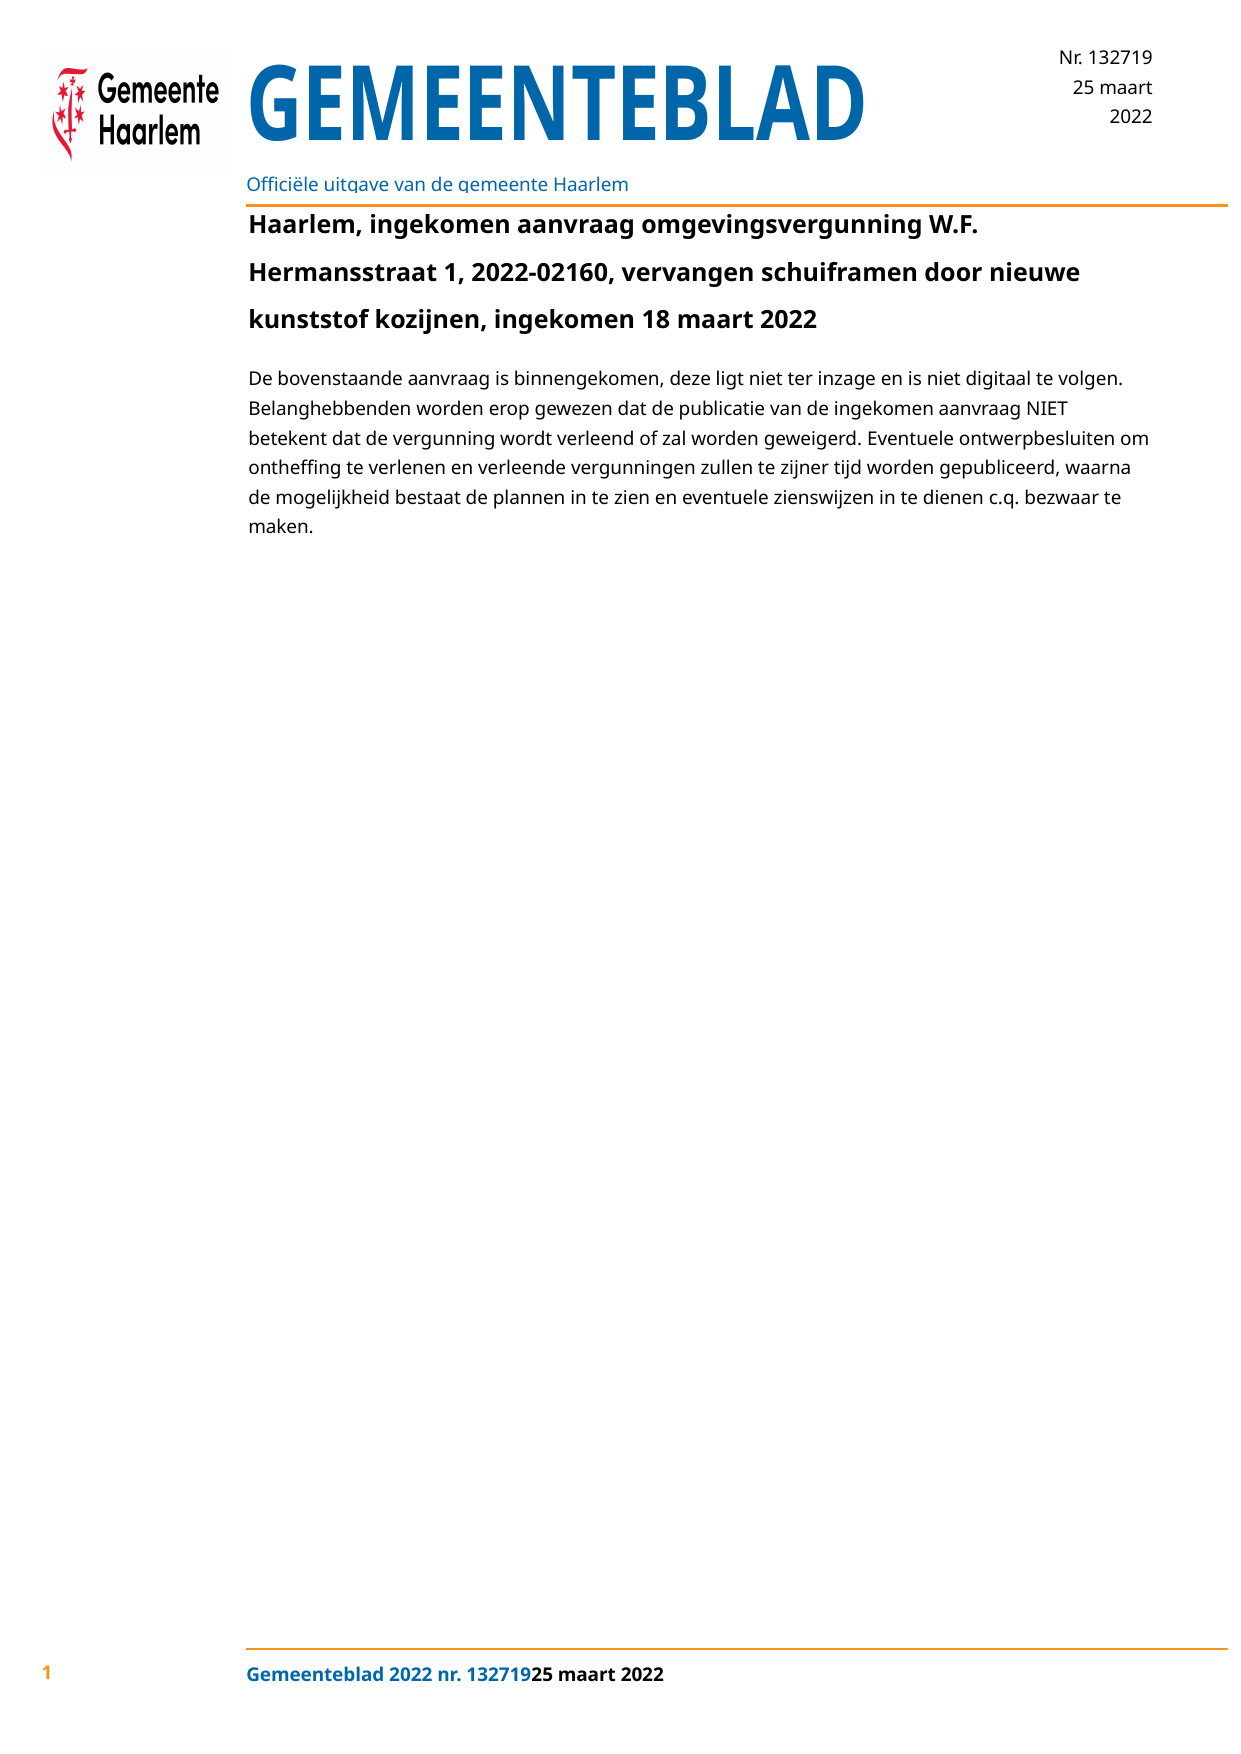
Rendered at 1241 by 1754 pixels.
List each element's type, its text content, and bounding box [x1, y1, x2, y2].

text De bovenstaande aanvraag is binnengekomen, deze ligt niet ter inzage en is niet digitaal te volgen. Belanghebbenden worden erop gewezen dat de publicatie van de ingekomen aanvraag NIET betekent dat de vergunning wordt verleend of zal worden geweigerd. Eventuele ontwerpbesluiten om ontheffing te verlenen en verleende vergunningen zullen te zijner tijd worden gepubliceerd, waarna de mogelijkheid bestaat de plannen in te zien en eventuele zienswijzen in te dienen c.q. bezwaar te maken. [248, 366, 1152, 539]
text Haarlem, ingekomen aanvraag omgevingsvergunning W.F. Hermansstraat 1, 2022-02160, vervangen schuiframen door nieuwe kunststof kozijnen, ingekomen 18 maart 2022 [248, 207, 1152, 336]
picture [41, 47, 231, 172]
